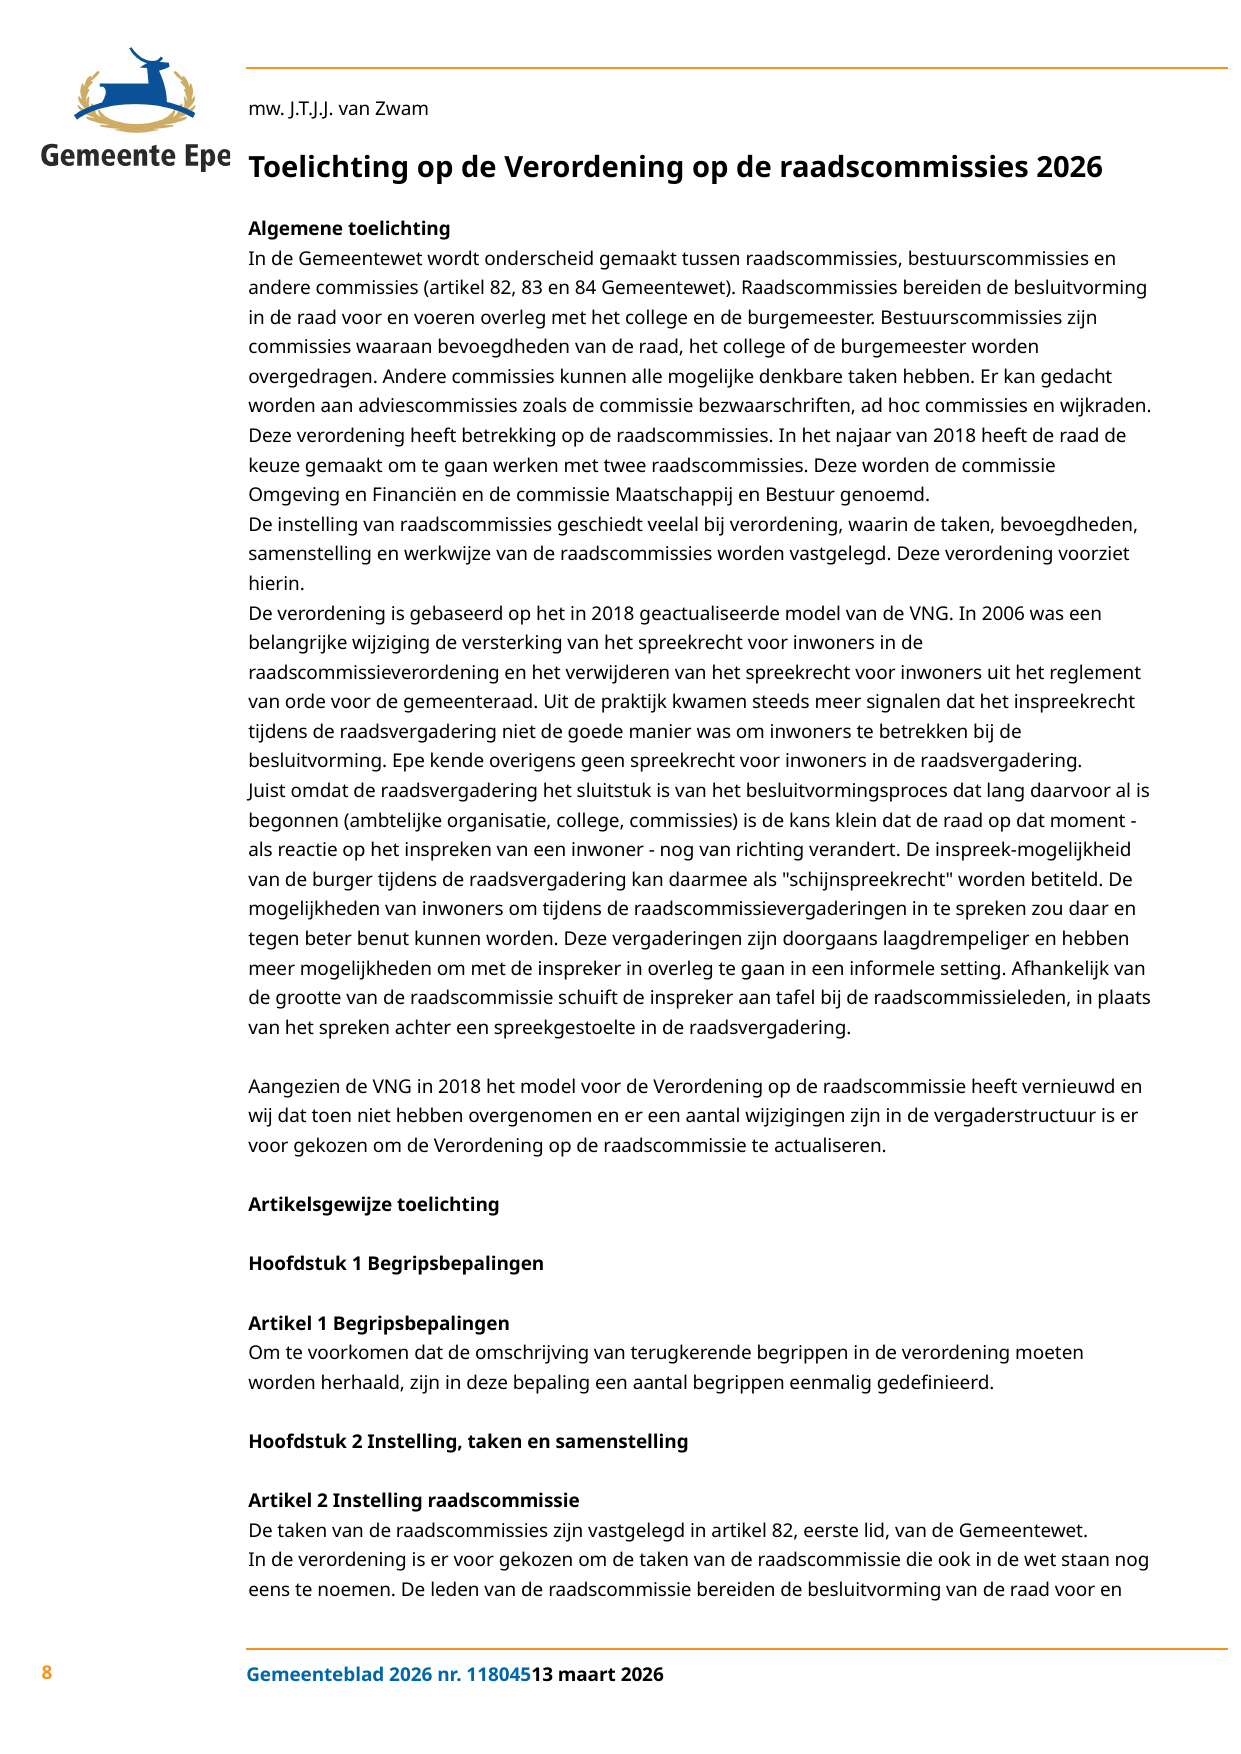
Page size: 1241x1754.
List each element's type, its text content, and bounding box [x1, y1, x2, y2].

text Om te voorkomen dat de omschrijving van terugkerende begrippen in de verordening moeten worden herhaald, zijn in deze bepaling een aantal begrippen eenmalig gedefinieerd. [248, 1339, 1152, 1394]
text Artikel 1 Begripsbepalingen [248, 1310, 1152, 1335]
text Aangezien de VNG in 2018 het model voor de Verordening op de raadscommissie heeft vernieuwd en wij dat toen niet hebben overgenomen en er een aantal wijzigingen zijn in de vergaderstructuur is er voor gekozen om de Verordening op de raadscommissie te actualiseren. [248, 1073, 1152, 1158]
text Hoofdstuk 2 Instelling, taken en samenstelling [248, 1428, 1152, 1454]
text Artikel 2 Instelling raadscommissie [248, 1487, 1152, 1513]
text Algemene toelichting [248, 215, 1152, 241]
text De verordening is gebaseerd op het in 2018 geactualiseerde model van de VNG. In 2006 was een belangrijke wijziging de versterking van het spreekrecht voor inwoners in de raadscommissieverordening en het verwijderen van het spreekrecht voor inwoners uit het reglement van orde voor de gemeenteraad. Uit de praktijk kwamen steeds meer signalen dat het inspreekrecht tijdens de raadsvergadering niet de goede manier was om inwoners te betrekken bij de besluitvorming. Epe kende overigens geen spreekrecht voor inwoners in de raadsvergadering. [248, 600, 1152, 773]
text In de Gemeentewet wordt onderscheid gemaakt tussen raadscommissies, bestuurscommissies en andere commissies (artikel 82, 83 en 84 Gemeentewet). Raadscommissies bereiden de besluitvorming in de raad voor en voeren overleg met het college en de burgemeester. Bestuurscommissies zijn commissies waaraan bevoegdheden van de raad, het college of de burgemeester worden overgedragen. Andere commissies kunnen alle mogelijke denkbare taken hebben. Er kan gedacht worden aan adviescommissies zoals de commissie bezwaarschriften, ad hoc commissies en wijkraden. [248, 245, 1152, 418]
text Artikelsgewijze toelichting [248, 1191, 1152, 1217]
text Deze verordening heeft betrekking op de raadscommissies. In het najaar van 2018 heeft de raad de keuze gemaakt om te gaan werken met twee raadscommissies. Deze worden de commissie Omgeving en Financiën en de commissie Maatschappij en Bestuur genoemd. [248, 422, 1152, 507]
text Hoofdstuk 1 Begripsbepalingen [248, 1251, 1152, 1276]
text Juist omdat de raadsvergadering het sluitstuk is van het besluitvormingsproces dat lang daarvoor al is begonnen (ambtelijke organisatie, college, commissies) is de kans klein dat de raad op dat moment - als reactie op het inspreken van een inwoner - nog van richting verandert. De inspreek-mogelijkheid van de burger tijdens de raadsvergadering kan daarmee als "schijnspreekrecht" worden betiteld. De mogelijkheden van inwoners om tijdens de raadscommissievergaderingen in te spreken zou daar en tegen beter benut kunnen worden. Deze vergaderingen zijn doorgaans laagdrempeliger en hebben meer mogelijkheden om met de inspreker in overleg te gaan in een informele setting. Afhankelijk van de grootte van de raadscommissie schuift de inspreker aan tafel bij de raadscommissieleden, in plaats van het spreken achter een spreekgestoelte in de raadsvergadering. [248, 777, 1152, 1039]
text mw. J.T.J.J. van Zwam [248, 95, 1152, 121]
text Toelichting op de Verordening op de raadscommissies 2026 [248, 146, 1152, 186]
text In de verordening is er voor gekozen om de taken van de raadscommissie die ook in de wet staan nog eens te noemen. De leden van de raadscommissie bereiden de besluitvorming van de raad voor en [248, 1546, 1152, 1602]
picture [41, 47, 231, 172]
text De taken van de raadscommissies zijn vastgelegd in artikel 82, eerste lid, van de Gemeentewet. [248, 1517, 1152, 1542]
text De instelling van raadscommissies geschiedt veelal bij verordening, waarin de taken, bevoegdheden, samenstelling en werkwijze van de raadscommissies worden vastgelegd. Deze verordening voorziet hierin. [248, 511, 1152, 596]
